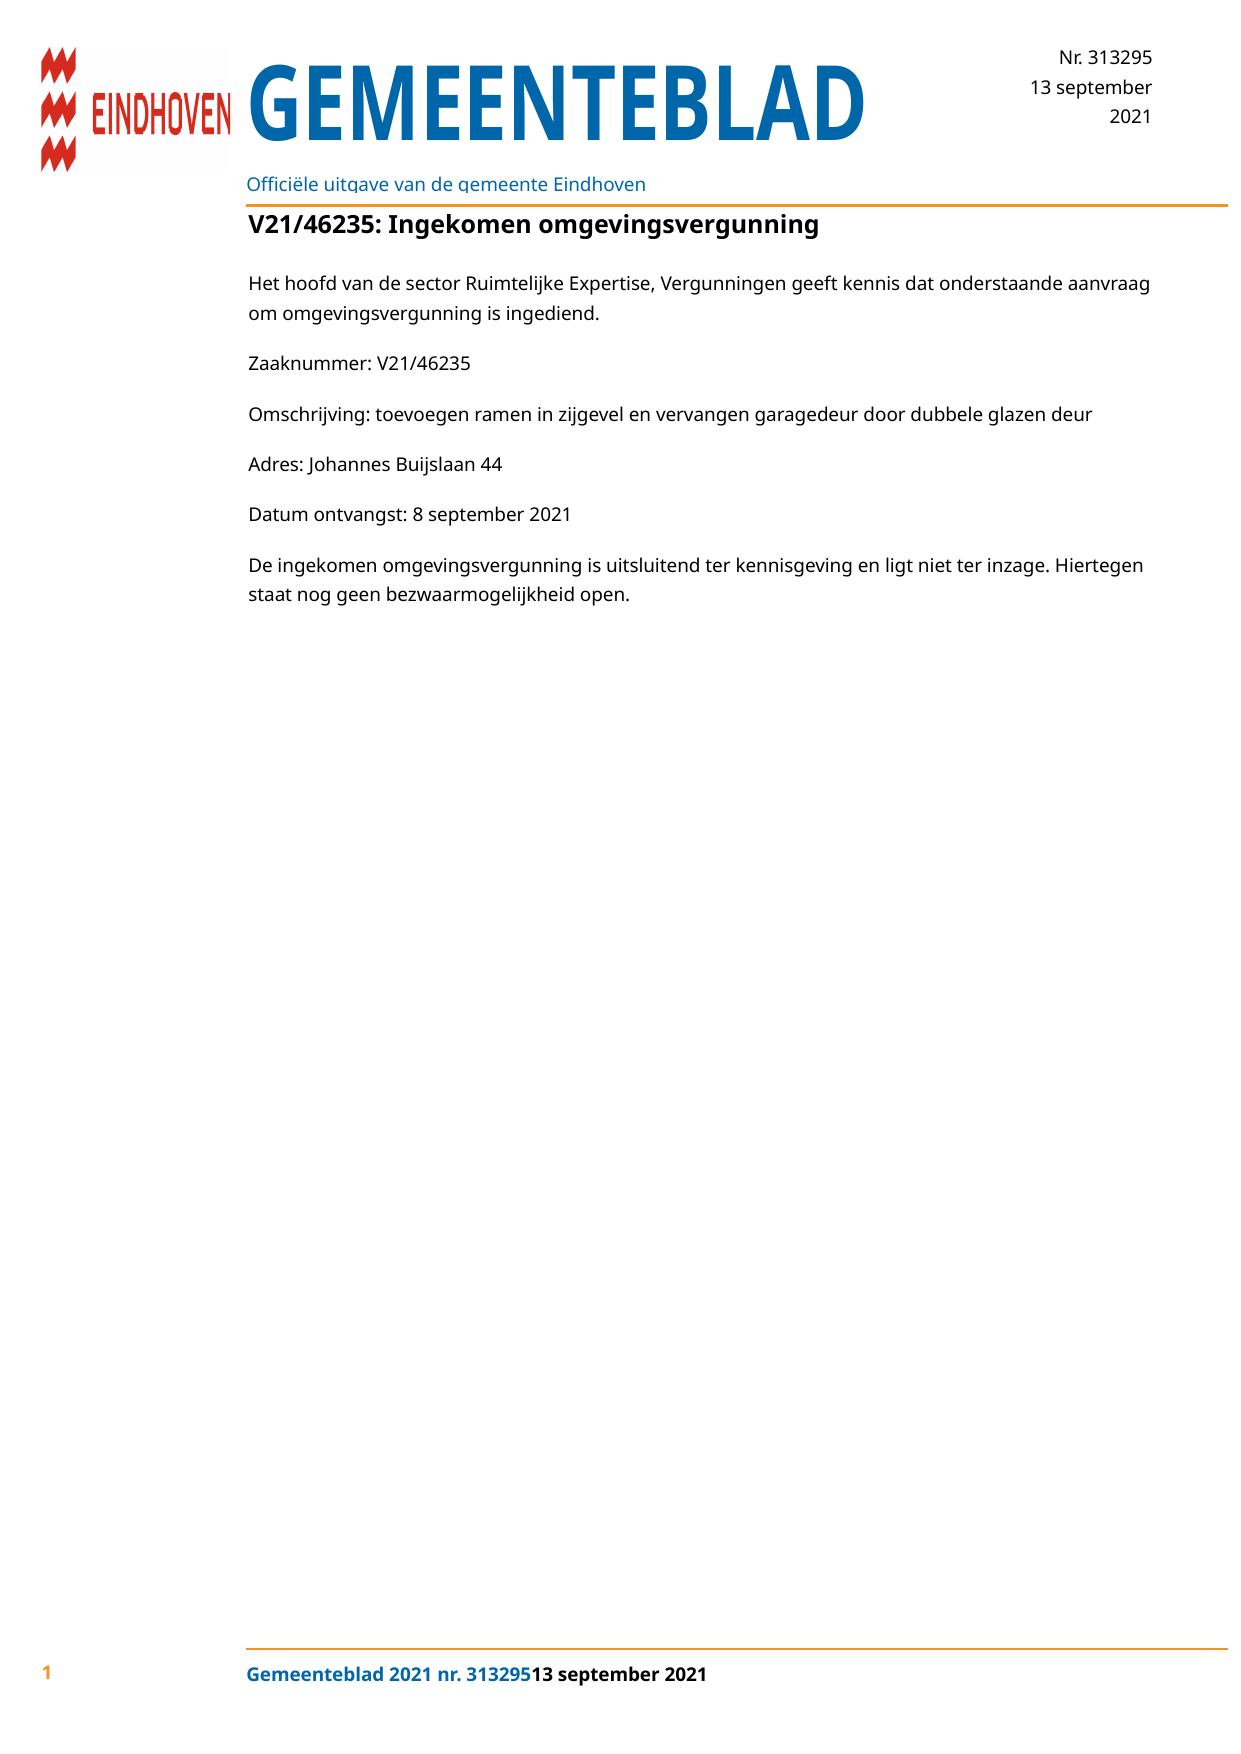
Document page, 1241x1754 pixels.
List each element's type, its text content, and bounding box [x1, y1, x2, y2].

text V21/46235: Ingekomen omgevingsvergunning [248, 207, 1152, 241]
text Adres: Johannes Buijslaan 44 [248, 451, 1152, 477]
text Datum ontvangst: 8 september 2021 [248, 502, 1152, 527]
text Omschrijving: toevoegen ramen in zijgevel en vervangen garagedeur door dubbele glazen deur [248, 401, 1152, 426]
text Zaaknummer: V21/46235 [248, 350, 1152, 376]
text Het hoofd van de sector Ruimtelijke Expertise, Vergunningen geeft kennis dat onderstaande aanvraag om omgevingsvergunning is ingediend. [248, 270, 1152, 326]
picture [41, 47, 231, 172]
text De ingekomen omgevingsvergunning is uitsluitend ter kennisgeving en ligt niet ter inzage. Hiertegen staat nog geen bezwaarmogelijkheid open. [248, 552, 1152, 607]
